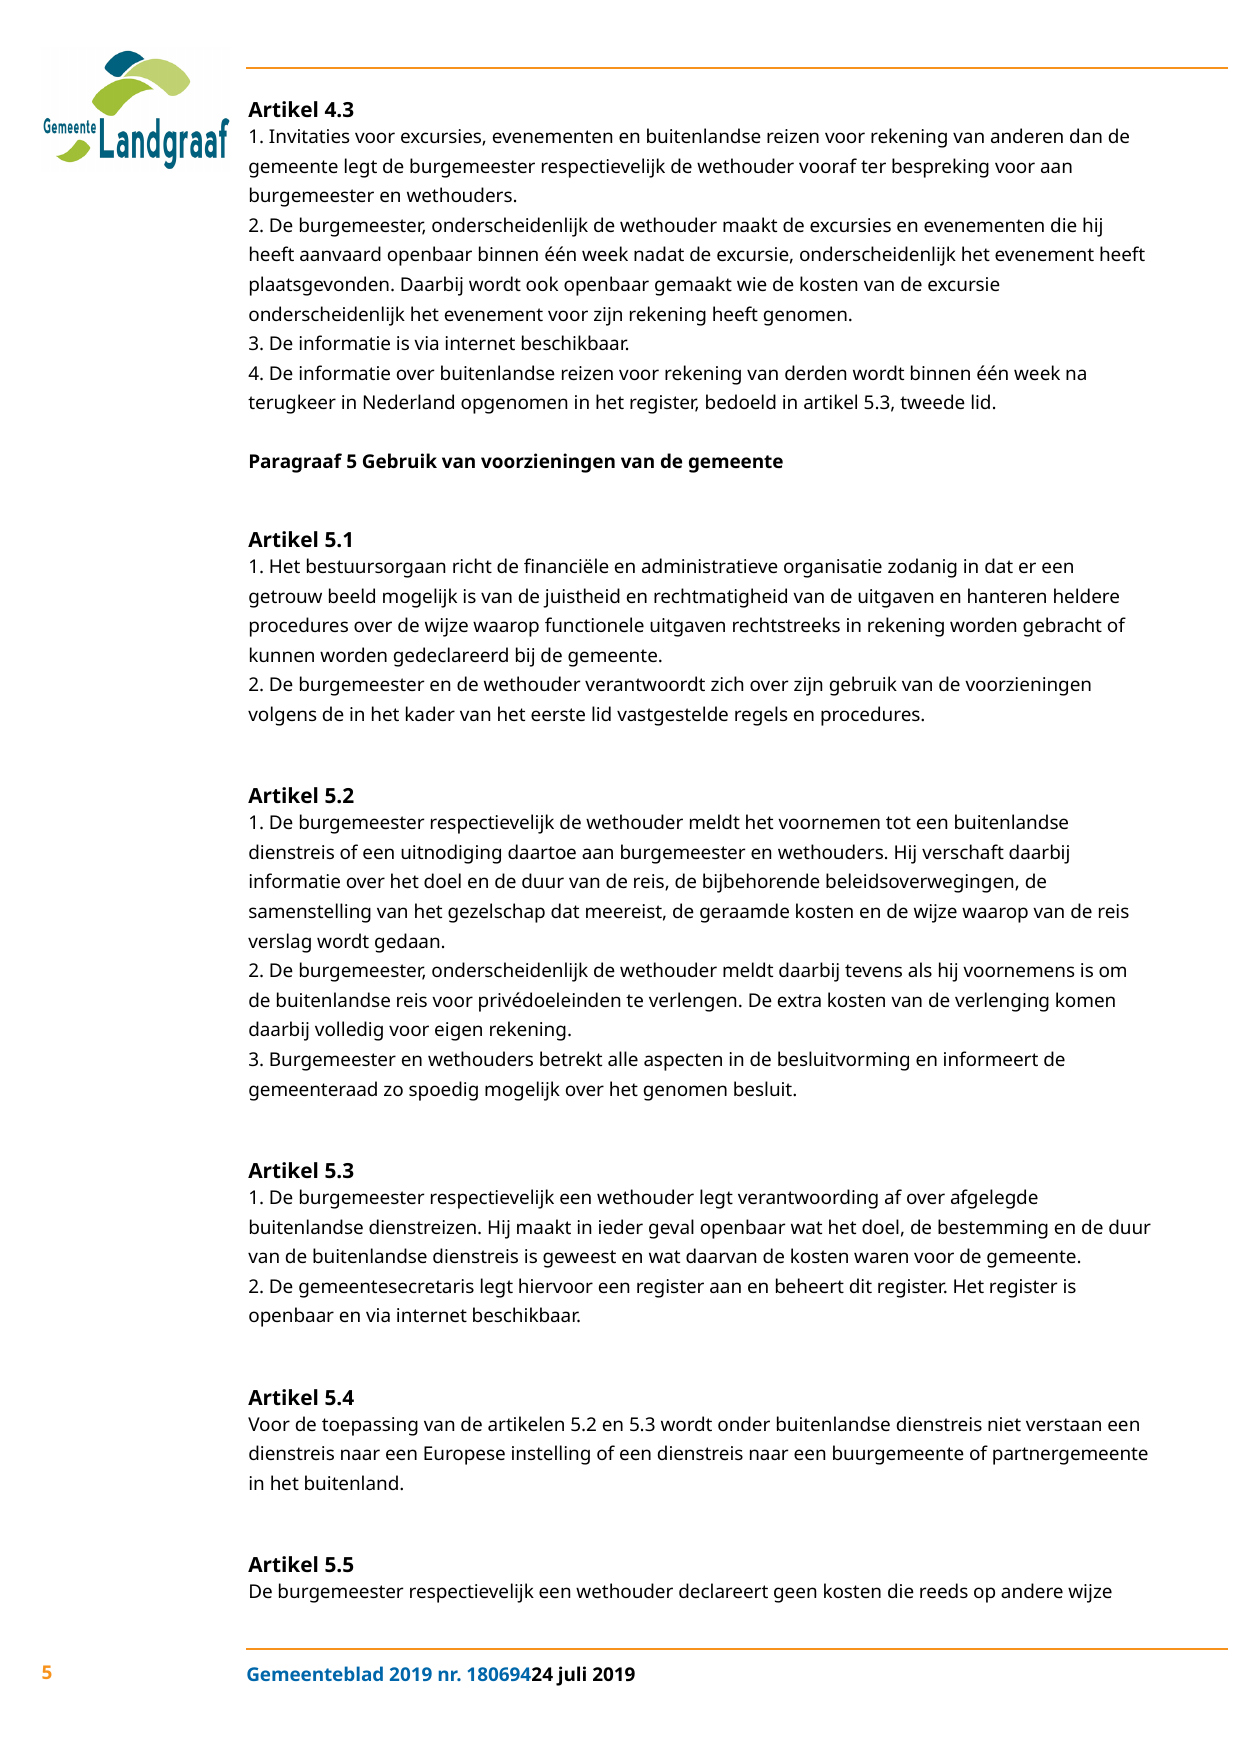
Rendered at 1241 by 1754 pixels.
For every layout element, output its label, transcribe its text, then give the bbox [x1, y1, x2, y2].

picture [41, 47, 231, 172]
text Voor de toepassing van de artikelen 5.2 en 5.3 wordt onder buitenlandse dienstreis niet verstaan een dienstreis naar een Europese instelling of een dienstreis naar een buurgemeente of partnergemeente in het buitenland. [248, 1411, 1152, 1496]
text Artikel 5.4 [248, 1383, 1152, 1411]
text 1. Invitaties voor excursies, evenementen en buitenlandse reizen voor rekening van anderen dan de gemeente legt de burgemeester respectievelijk de wethouder vooraf ter bespreking voor aan burgemeester en wethouders. [248, 123, 1152, 208]
text 4. De informatie over buitenlandse reizen voor rekening van derden wordt binnen één week na terugkeer in Nederland opgenomen in het register, bedoeld in artikel 5.3, tweede lid. [248, 360, 1152, 415]
text Artikel 5.5 [248, 1550, 1152, 1579]
text Artikel 4.3 [248, 95, 1152, 123]
text 3. De informatie is via internet beschikbaar. [248, 330, 1152, 356]
text 2. De burgemeester, onderscheidenlijk de wethouder meldt daarbij tevens als hij voornemens is om de buitenlandse reis voor privédoeleinden te verlengen. De extra kosten van de verlenging komen daarbij volledig voor eigen rekening. [248, 957, 1152, 1042]
text 1. Het bestuursorgaan richt de financiële en administratieve organisatie zodanig in dat er een getrouw beeld mogelijk is van de juistheid en rechtmatigheid van de uitgaven en hanteren heldere procedures over de wijze waarop functionele uitgaven rechtstreeks in rekening worden gebracht of kunnen worden gedeclareerd bij de gemeente. [248, 553, 1152, 668]
text 1. De burgemeester respectievelijk een wethouder legt verantwoording af over afgelegde buitenlandse dienstreizen. Hij maakt in ieder geval openbaar wat het doel, de bestemming en de duur van de buitenlandse dienstreis is geweest en wat daarvan de kosten waren voor de gemeente. [248, 1184, 1152, 1269]
text De burgemeester respectievelijk een wethouder declareert geen kosten die reeds op andere wijze [248, 1579, 1152, 1604]
text 1. De burgemeester respectievelijk de wethouder meldt het voornemen tot een buitenlandse dienstreis of een uitnodiging daartoe aan burgemeester en wethouders. Hij verschaft daarbij informatie over het doel en de duur van de reis, de bijbehorende beleidsoverwegingen, de samenstelling van het gezelschap dat meereist, de geraamde kosten en de wijze waarop van de reis verslag wordt gedaan. [248, 809, 1152, 954]
text Paragraaf 5 Gebruik van voorzieningen van de gemeente [248, 449, 1152, 474]
text 2. De burgemeester en de wethouder verantwoordt zich over zijn gebruik van de voorzieningen volgens de in het kader van het eerste lid vastgestelde regels en procedures. [248, 672, 1152, 727]
text 2. De burgemeester, onderscheidenlijk de wethouder maakt de excursies en evenementen die hij heeft aanvaard openbaar binnen één week nadat de excursie, onderscheidenlijk het evenement heeft plaatsgevonden. Daarbij wordt ook openbaar gemaakt wie de kosten van de excursie onderscheidenlijk het evenement voor zijn rekening heeft genomen. [248, 212, 1152, 326]
text Artikel 5.3 [248, 1156, 1152, 1184]
text 2. De gemeentesecretaris legt hiervoor een register aan en beheert dit register. Het register is openbaar en via internet beschikbaar. [248, 1273, 1152, 1328]
text Artikel 5.2 [248, 781, 1152, 809]
text Artikel 5.1 [248, 525, 1152, 553]
text 3. Burgemeester en wethouders betrekt alle aspecten in de besluitvorming en informeert de gemeenteraad zo spoedig mogelijk over het genomen besluit. [248, 1046, 1152, 1102]
